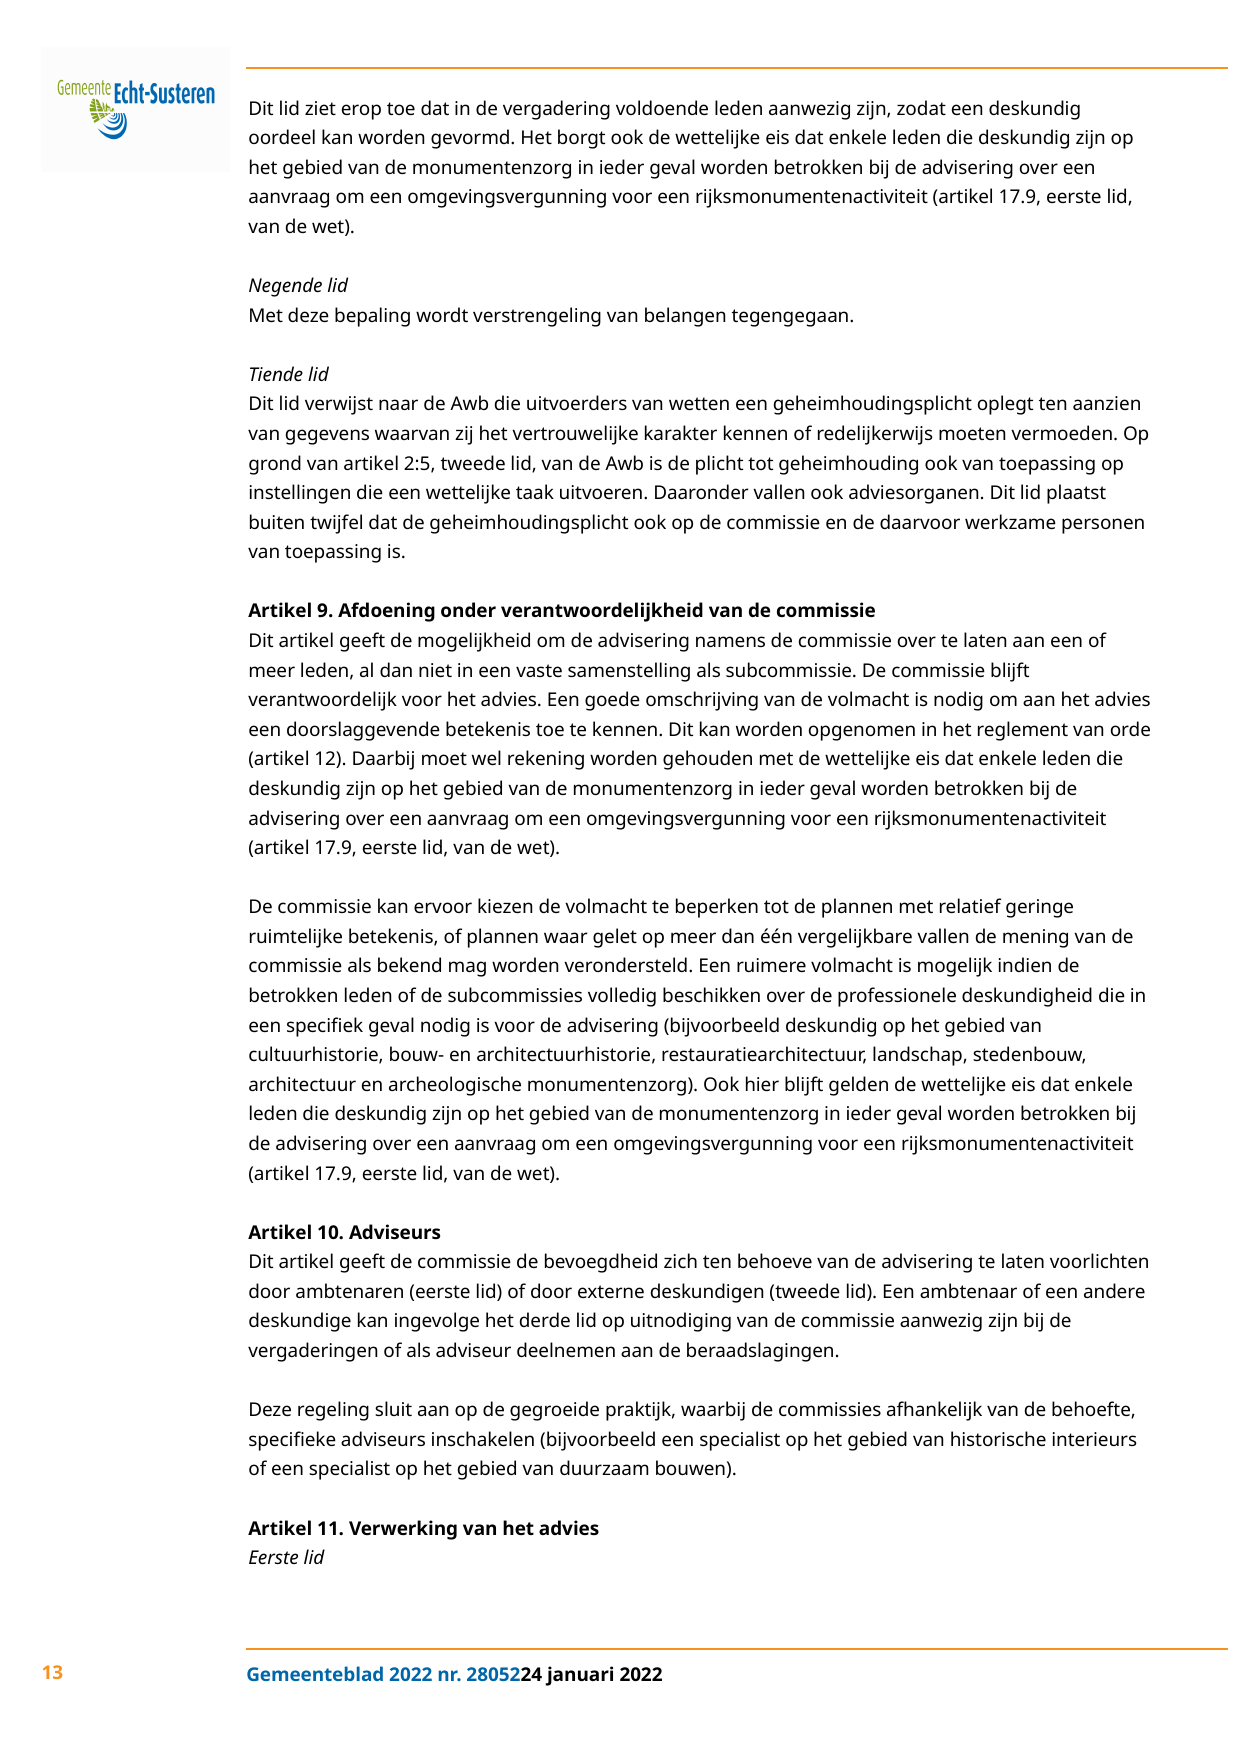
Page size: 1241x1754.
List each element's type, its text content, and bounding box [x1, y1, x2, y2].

text Dit lid ziet erop toe dat in de vergadering voldoende leden aanwezig zijn, zodat een deskundig oordeel kan worden gevormd. Het borgt ook de wettelijke eis dat enkele leden die deskundig zijn op het gebied van de monumentenzorg in ieder geval worden betrokken bij de advisering over een aanvraag om een omgevingsvergunning voor een rijksmonumentenactiviteit (artikel 17.9, eerste lid, van de wet). [248, 95, 1152, 239]
text Deze regeling sluit aan op de gegroeide praktijk, waarbij de commissies afhankelijk van de behoefte, specifieke adviseurs inschakelen (bijvoorbeeld een specialist op het gebied van historische interieurs of een specialist op het gebied van duurzaam bouwen). [248, 1396, 1152, 1481]
text De commissie kan ervoor kiezen de volmacht te beperken tot de plannen met relatief geringe ruimtelijke betekenis, of plannen waar gelet op meer dan één vergelijkbare vallen de mening van de commissie als bekend mag worden verondersteld. Een ruimere volmacht is mogelijk indien de betrokken leden of de subcommissies volledig beschikken over de professionele deskundigheid die in een specifiek geval nodig is voor de advisering (bijvoorbeeld deskundig op het gebied van cultuurhistorie, bouw- en architectuurhistorie, restauratiearchitectuur, landschap, stedenbouw, architectuur en archeologische monumentenzorg). Ook hier blijft gelden de wettelijke eis dat enkele leden die deskundig zijn op het gebied van de monumentenzorg in ieder geval worden betrokken bij de advisering over een aanvraag om een omgevingsvergunning voor een rijksmonumentenactiviteit (artikel 17.9, eerste lid, van de wet). [248, 893, 1152, 1186]
picture [41, 47, 231, 172]
text Artikel 10. Adviseurs [248, 1219, 1152, 1245]
text Tiende lid [248, 361, 1152, 387]
text Artikel 11. Verwerking van het advies [248, 1515, 1152, 1541]
text Met deze bepaling wordt verstrengeling van belangen tegengegaan. [248, 302, 1152, 328]
text Dit artikel geeft de commissie de bevoegdheid zich ten behoeve van de advisering te laten voorlichten door ambtenaren (eerste lid) of door externe deskundigen (tweede lid). Een ambtenaar of een andere deskundige kan ingevolge het derde lid op uitnodiging van de commissie aanwezig zijn bij de vergaderingen of als adviseur deelnemen aan de beraadslagingen. [248, 1248, 1152, 1363]
text Dit artikel geeft de mogelijkheid om de advisering namens de commissie over te laten aan een of meer leden, al dan niet in een vaste samenstelling als subcommissie. De commissie blijft verantwoordelijk voor het advies. Een goede omschrijving van de volmacht is nodig om aan het advies een doorslaggevende betekenis toe te kennen. Dit kan worden opgenomen in het reglement van orde (artikel 12). Daarbij moet wel rekening worden gehouden met de wettelijke eis dat enkele leden die deskundig zijn op het gebied van de monumentenzorg in ieder geval worden betrokken bij de advisering over een aanvraag om een omgevingsvergunning voor een rijksmonumentenactiviteit (artikel 17.9, eerste lid, van de wet). [248, 627, 1152, 860]
text Eerste lid [248, 1544, 1152, 1570]
text Artikel 9. Afdoening onder verantwoordelijkheid van de commissie [248, 598, 1152, 623]
text Dit lid verwijst naar de Awb die uitvoerders van wetten een geheimhoudingsplicht oplegt ten aanzien van gegevens waarvan zij het vertrouwelijke karakter kennen of redelijkerwijs moeten vermoeden. Op grond van artikel 2:5, tweede lid, van de Awb is de plicht tot geheimhouding ook van toepassing op instellingen die een wettelijke taak uitvoeren. Daaronder vallen ook adviesorganen. Dit lid plaatst buiten twijfel dat de geheimhoudingsplicht ook op de commissie en de daarvoor werkzame personen van toepassing is. [248, 391, 1152, 564]
text Negende lid [248, 272, 1152, 298]
